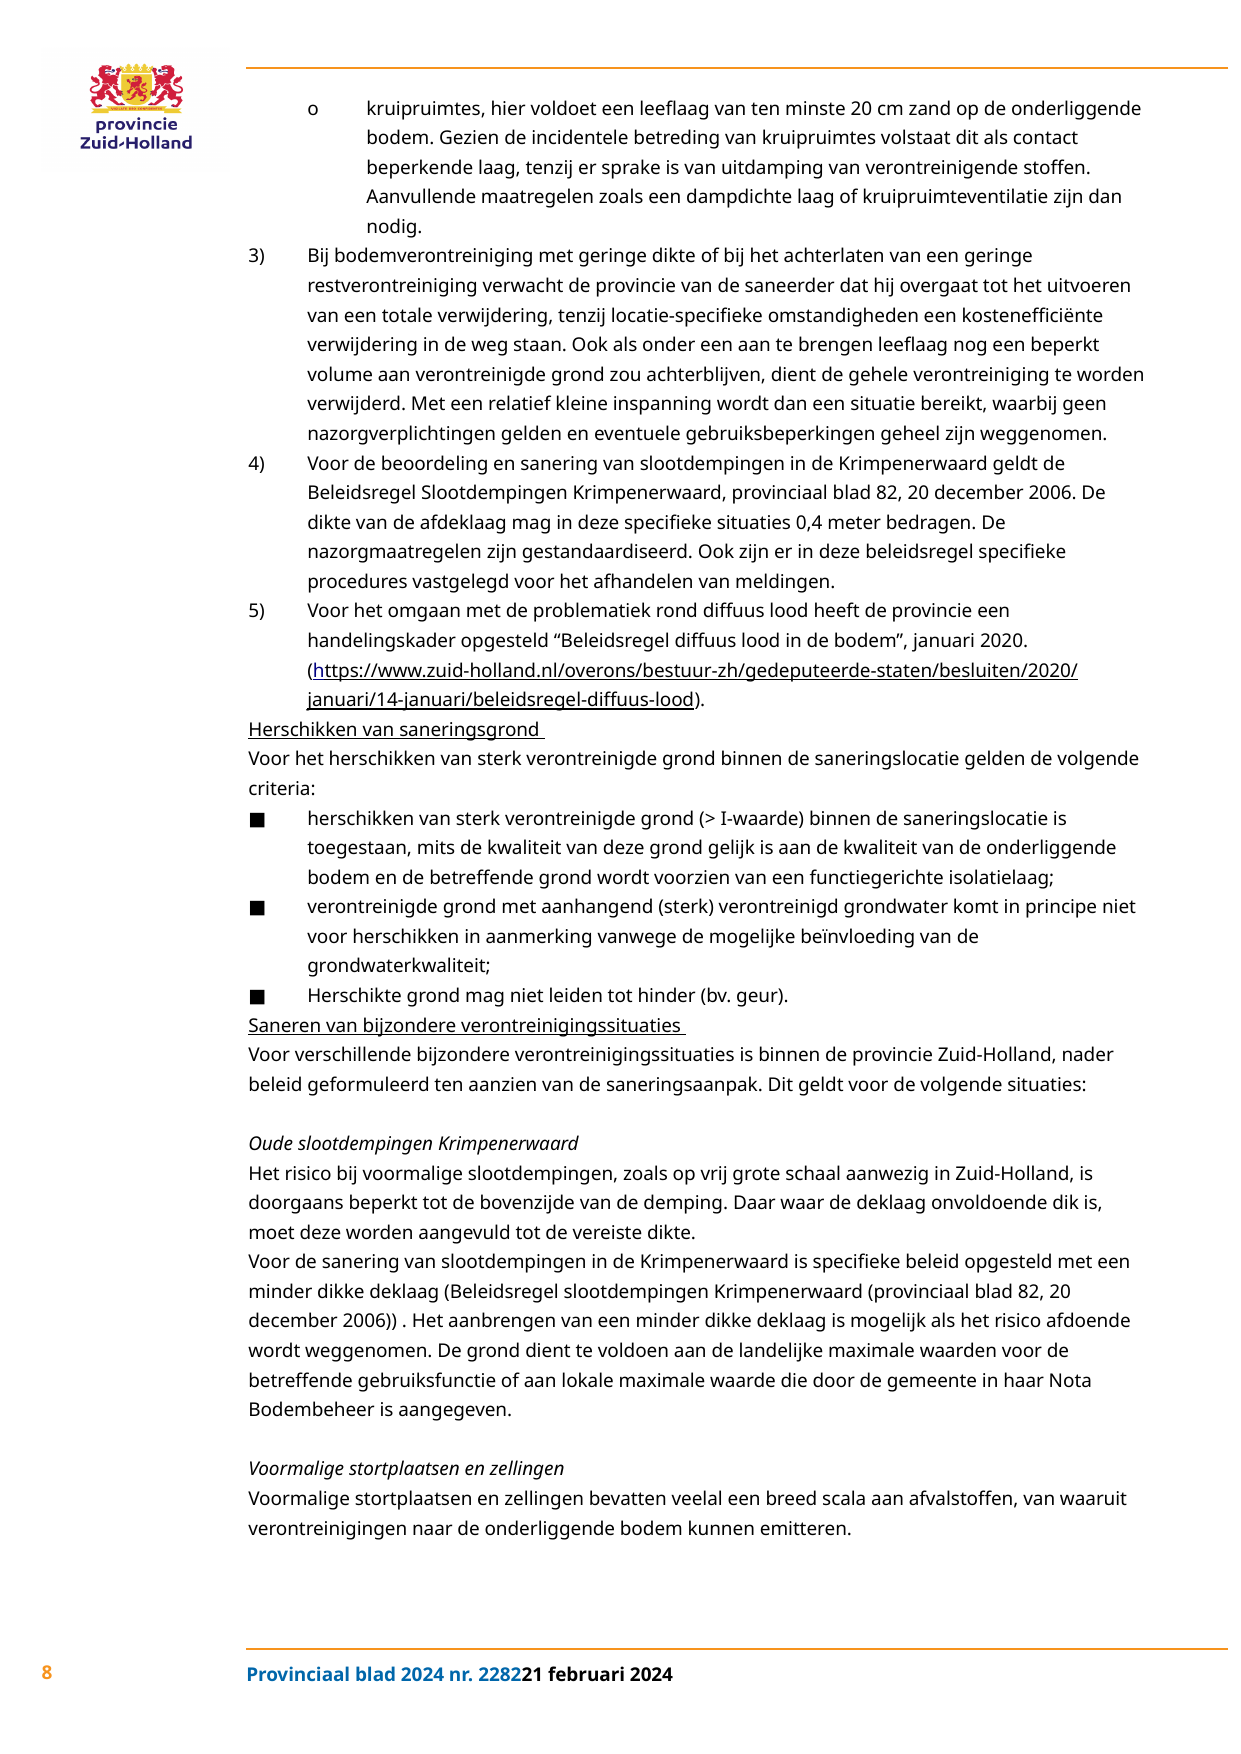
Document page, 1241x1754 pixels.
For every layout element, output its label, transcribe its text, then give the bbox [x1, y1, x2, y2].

text Voor verschillende bijzondere verontreinigingssituaties is binnen de provincie Zuid-Holland, nader beleid geformuleerd ten aanzien van de saneringsaanpak. Dit geldt voor de volgende situaties: [248, 1041, 1152, 1097]
picture [41, 47, 231, 172]
list verontreinigde grond met aanhangend (sterk) verontreinigd grondwater komt in principe niet voor herschikken in aanmerking vanwege de mogelijke beïnvloeding van de grondwaterkwaliteit; [248, 893, 1152, 978]
text Oude slootdempingen Krimpenerwaard [248, 1130, 1152, 1156]
text Voor het herschikken van sterk verontreinigde grond binnen de saneringslocatie gelden de volgende criteria: [248, 746, 1152, 801]
list kruipruimtes, hier voldoet een leeflaag van ten minste 20 cm zand op de onderliggende bodem. Gezien de incidentele betreding van kruipruimtes volstaat dit als contact beperkende laag, tenzij er sprake is van uitdamping van verontreinigende stoffen. Aanvullende maatregelen zoals een dampdichte laag of kruipruimteventilatie zijn dan nodig. [307, 95, 1152, 239]
text Saneren van bijzondere verontreinigingssituaties [248, 1012, 1152, 1038]
text Voormalige stortplaatsen en zellingen bevatten veelal een breed scala aan afvalstoffen, van waaruit verontreinigingen naar de onderliggende bodem kunnen emitteren. [248, 1485, 1152, 1541]
text Voormalige stortplaatsen en zellingen [248, 1456, 1152, 1481]
list herschikken van sterk verontreinigde grond (> I-waarde) binnen de saneringslocatie is toegestaan, mits de kwaliteit van deze grond gelijk is aan de kwaliteit van de onderliggende bodem en de betreffende grond wordt voorzien van een functiegerichte isolatielaag; [248, 805, 1152, 890]
list Voor het omgaan met de problematiek rond diffuus lood heeft de provincie een handelingskader opgesteld “Beleidsregel diffuus lood in de bodem”, januari 2020. (https://www.zuid-holland.nl/overons/bestuur-zh/gedeputeerde-staten/besluiten/2020/januari/14-januari/beleidsregel-diffuus-lood). [248, 598, 1152, 712]
text Herschikken van saneringsgrond [248, 716, 1152, 742]
list Herschikte grond mag niet leiden tot hinder (bv. geur). [248, 982, 1152, 1008]
list Voor de beoordeling en sanering van slootdempingen in de Krimpenerwaard geldt de Beleidsregel Slootdempingen Krimpenerwaard, provinciaal blad 82, 20 december 2006. De dikte van de afdeklaag mag in deze specifieke situaties 0,4 meter bedragen. De nazorgmaatregelen zijn gestandaardiseerd. Ook zijn er in deze beleidsregel specifieke procedures vastgelegd voor het afhandelen van meldingen. [248, 450, 1152, 594]
text Voor de sanering van slootdempingen in de Krimpenerwaard is specifieke beleid opgesteld met een minder dikke deklaag (Beleidsregel slootdempingen Krimpenerwaard (provinciaal blad 82, 20 december 2006)) . Het aanbrengen van een minder dikke deklaag is mogelijk als het risico afdoende wordt weggenomen. De grond dient te voldoen aan de landelijke maximale waarden voor de betreffende gebruiksfunctie of aan lokale maximale waarde die door de gemeente in haar Nota Bodembeheer is aangegeven. [248, 1248, 1152, 1422]
list Bij bodemverontreiniging met geringe dikte of bij het achterlaten van een geringe restverontreiniging verwacht de provincie van de saneerder dat hij overgaat tot het uitvoeren van een totale verwijdering, tenzij locatie-specifieke omstandigheden een kostenefficiënte verwijdering in de weg staan. Ook als onder een aan te brengen leeflaag nog een beperkt volume aan verontreinigde grond zou achterblijven, dient de gehele verontreiniging te worden verwijderd. Met een relatief kleine inspanning wordt dan een situatie bereikt, waarbij geen nazorgverplichtingen gelden en eventuele gebruiksbeperkingen geheel zijn weggenomen. [248, 243, 1152, 446]
text Het risico bij voormalige slootdempingen, zoals op vrij grote schaal aanwezig in Zuid-Holland, is doorgaans beperkt tot de bovenzijde van de demping. Daar waar de deklaag onvoldoende dik is, moet deze worden aangevuld tot de vereiste dikte. [248, 1160, 1152, 1245]
